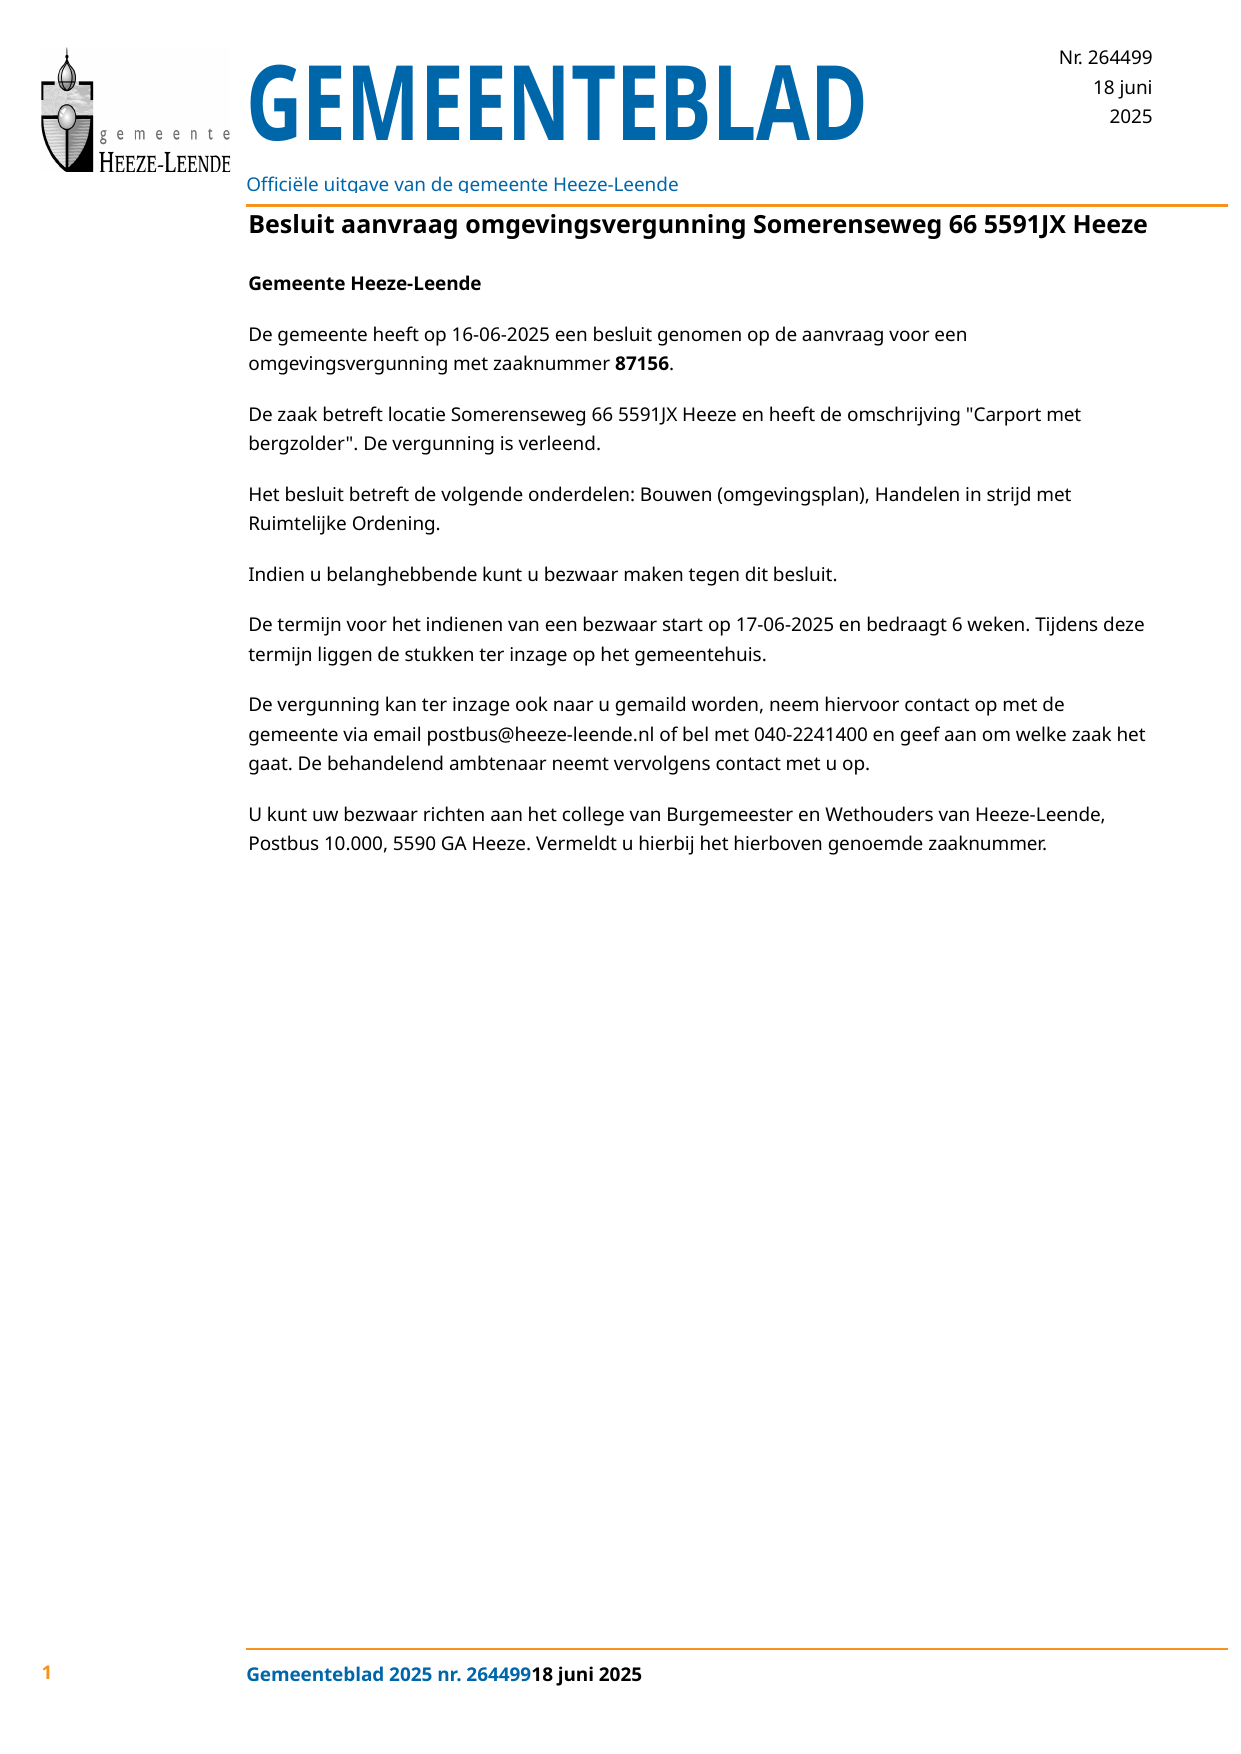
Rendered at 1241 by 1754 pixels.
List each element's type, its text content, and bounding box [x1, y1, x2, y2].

text De zaak betreft locatie Somerenseweg 66 5591JX Heeze en heeft de omschrijving "Carport met bergzolder". De vergunning is verleend. [248, 401, 1152, 456]
text Gemeente Heeze-Leende [248, 270, 1152, 296]
text Indien u belanghebbende kunt u bezwaar maken tegen dit besluit. [248, 561, 1152, 586]
text Het besluit betreft de volgende onderdelen: Bouwen (omgevingsplan), Handelen in strijd met Ruimtelijke Ordening. [248, 481, 1152, 536]
picture [41, 47, 231, 172]
text Besluit aanvraag omgevingsvergunning Somerenseweg 66 5591JX Heeze [248, 207, 1152, 241]
text U kunt uw bezwaar richten aan het college van Burgemeester en Wethouders van Heeze-Leende, Postbus 10.000, 5590 GA Heeze. Vermeldt u hierbij het hierboven genoemde zaaknummer. [248, 801, 1152, 856]
text De gemeente heeft op 16-06-2025 een besluit genomen op de aanvraag voor een omgevingsvergunning met zaaknummer 87156. [248, 321, 1152, 376]
text De termijn voor het indienen van een bezwaar start op 17-06-2025 en bedraagt 6 weken. Tijdens deze termijn liggen de stukken ter inzage op het gemeentehuis. [248, 611, 1152, 666]
text De vergunning kan ter inzage ook naar u gemaild worden, neem hiervoor contact op met de gemeente via email postbus@heeze-leende.nl of bel met 040-2241400 en geef aan om welke zaak het gaat. De behandelend ambtenaar neemt vervolgens contact met u op. [248, 691, 1152, 776]
